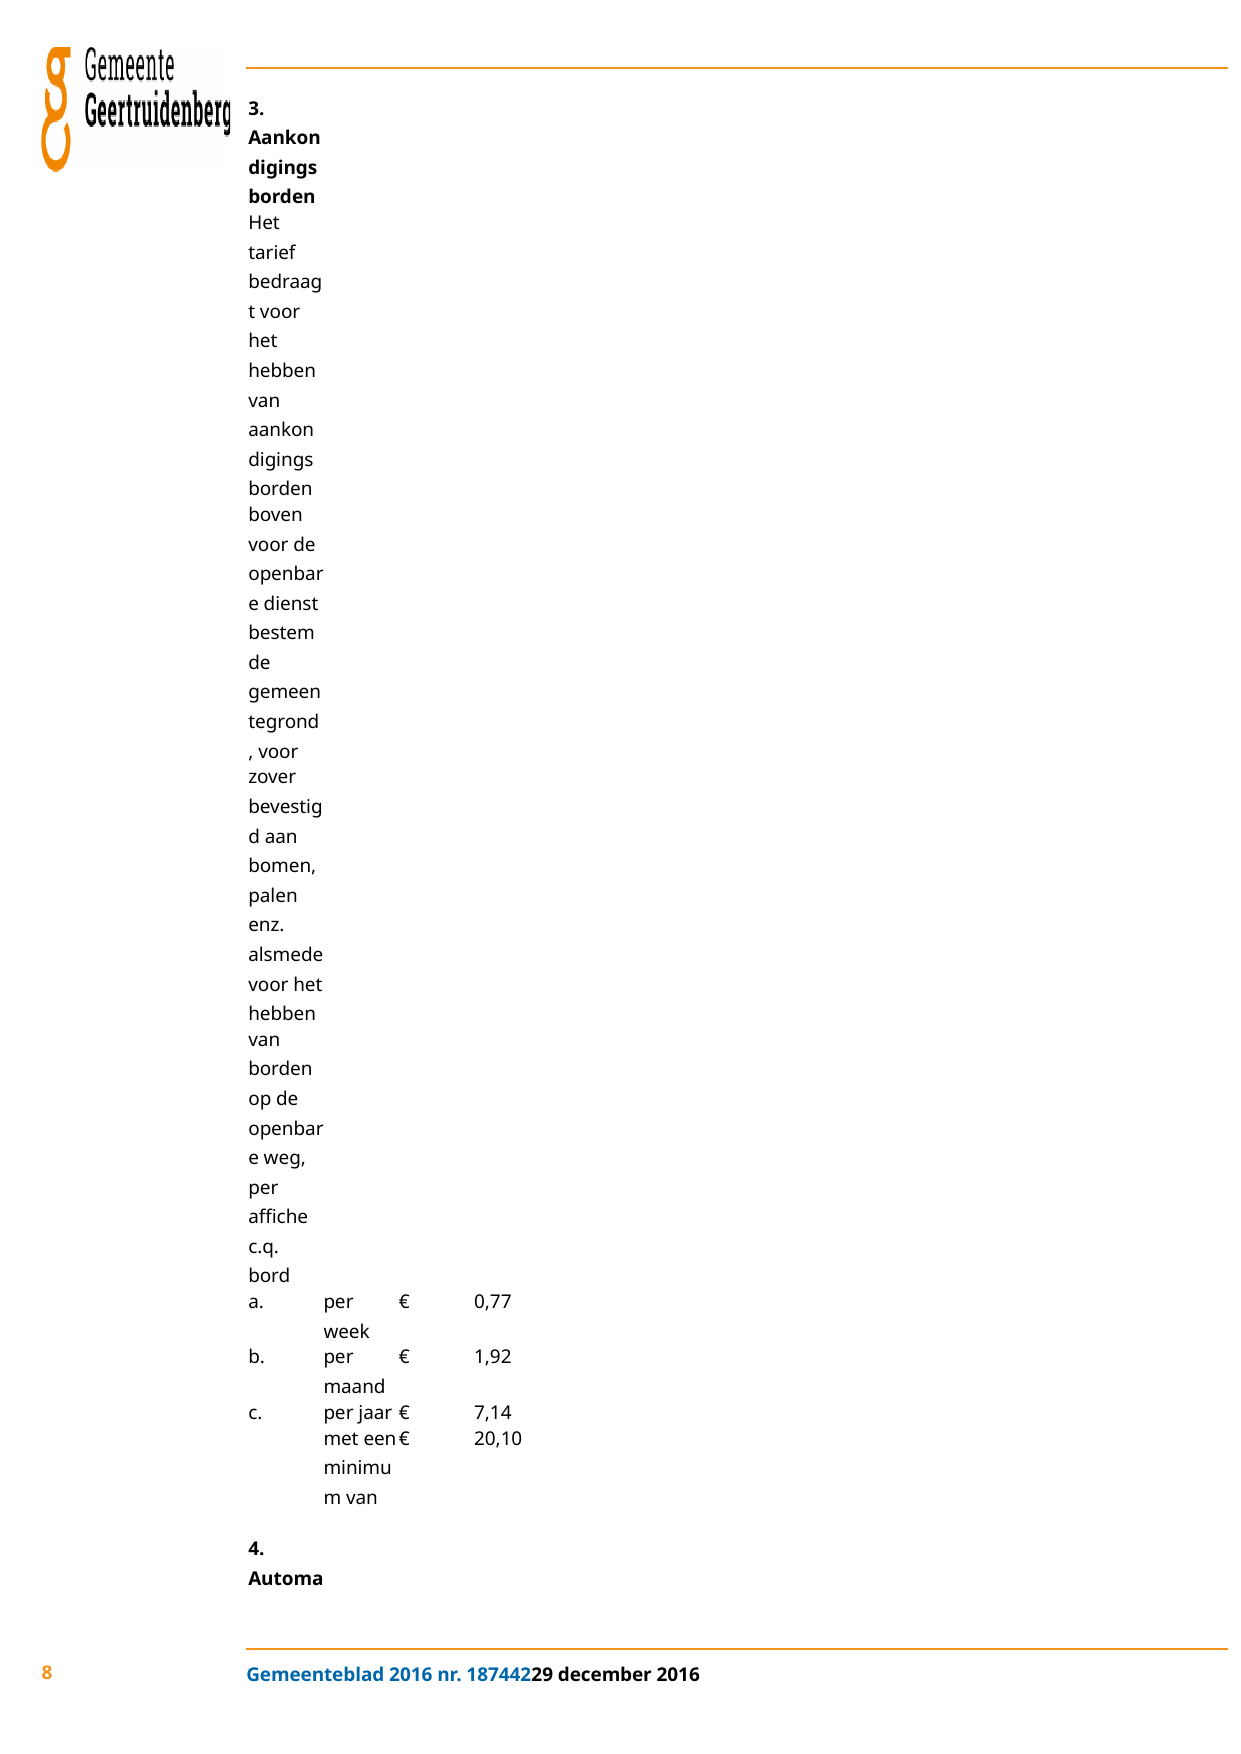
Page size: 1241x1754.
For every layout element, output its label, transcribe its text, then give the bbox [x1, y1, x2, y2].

table_cell [323, 1026, 398, 1288]
table_cell [399, 501, 474, 764]
table_cell [323, 501, 398, 764]
table_cell [323, 209, 398, 501]
table_cell € [399, 1399, 474, 1425]
table_cell [323, 1535, 398, 1591]
table_cell 20,10 [474, 1425, 549, 1510]
table_cell [474, 1510, 549, 1535]
table_cell 3. Aankondigingsborden [248, 95, 323, 209]
table_cell per jaar [323, 1399, 398, 1425]
table_cell 1,92 [474, 1344, 549, 1399]
table_cell c. [248, 1399, 323, 1425]
table_cell [399, 1026, 474, 1288]
table_cell [474, 1535, 549, 1591]
table_cell € [399, 1425, 474, 1510]
table_cell per maand [323, 1344, 398, 1399]
table_cell Het tarief bedraagt voor het hebben van aankondigingsborden [248, 209, 323, 501]
table_cell b. [248, 1344, 323, 1399]
table_cell zover bevestigd aan bomen, palen enz. alsmede voor het hebben [248, 764, 323, 1026]
table_cell [399, 209, 474, 501]
table_cell 4. Automa [248, 1535, 323, 1591]
table_cell [323, 95, 398, 209]
table_cell boven voor de openbare dienst bestemde gemeentegrond, voor [248, 501, 323, 764]
table_cell [474, 95, 549, 209]
table_cell [248, 1510, 323, 1535]
table_cell [323, 764, 398, 1026]
table_cell a. [248, 1289, 323, 1344]
table_cell met een minimum van [323, 1425, 398, 1510]
table_cell [323, 1510, 398, 1535]
table_cell [399, 95, 474, 209]
table_cell 0,77 [474, 1289, 549, 1344]
table_cell [399, 764, 474, 1026]
table_cell € [399, 1344, 474, 1399]
table_cell per week [323, 1289, 398, 1344]
table_cell van borden op de openbare weg, per affiche c.q. bord [248, 1026, 323, 1288]
picture [41, 47, 231, 172]
table_cell 7,14 [474, 1399, 549, 1425]
table_cell [248, 1425, 323, 1510]
table_cell € [399, 1289, 474, 1344]
table_cell [399, 1535, 474, 1591]
table_cell [399, 1510, 474, 1535]
